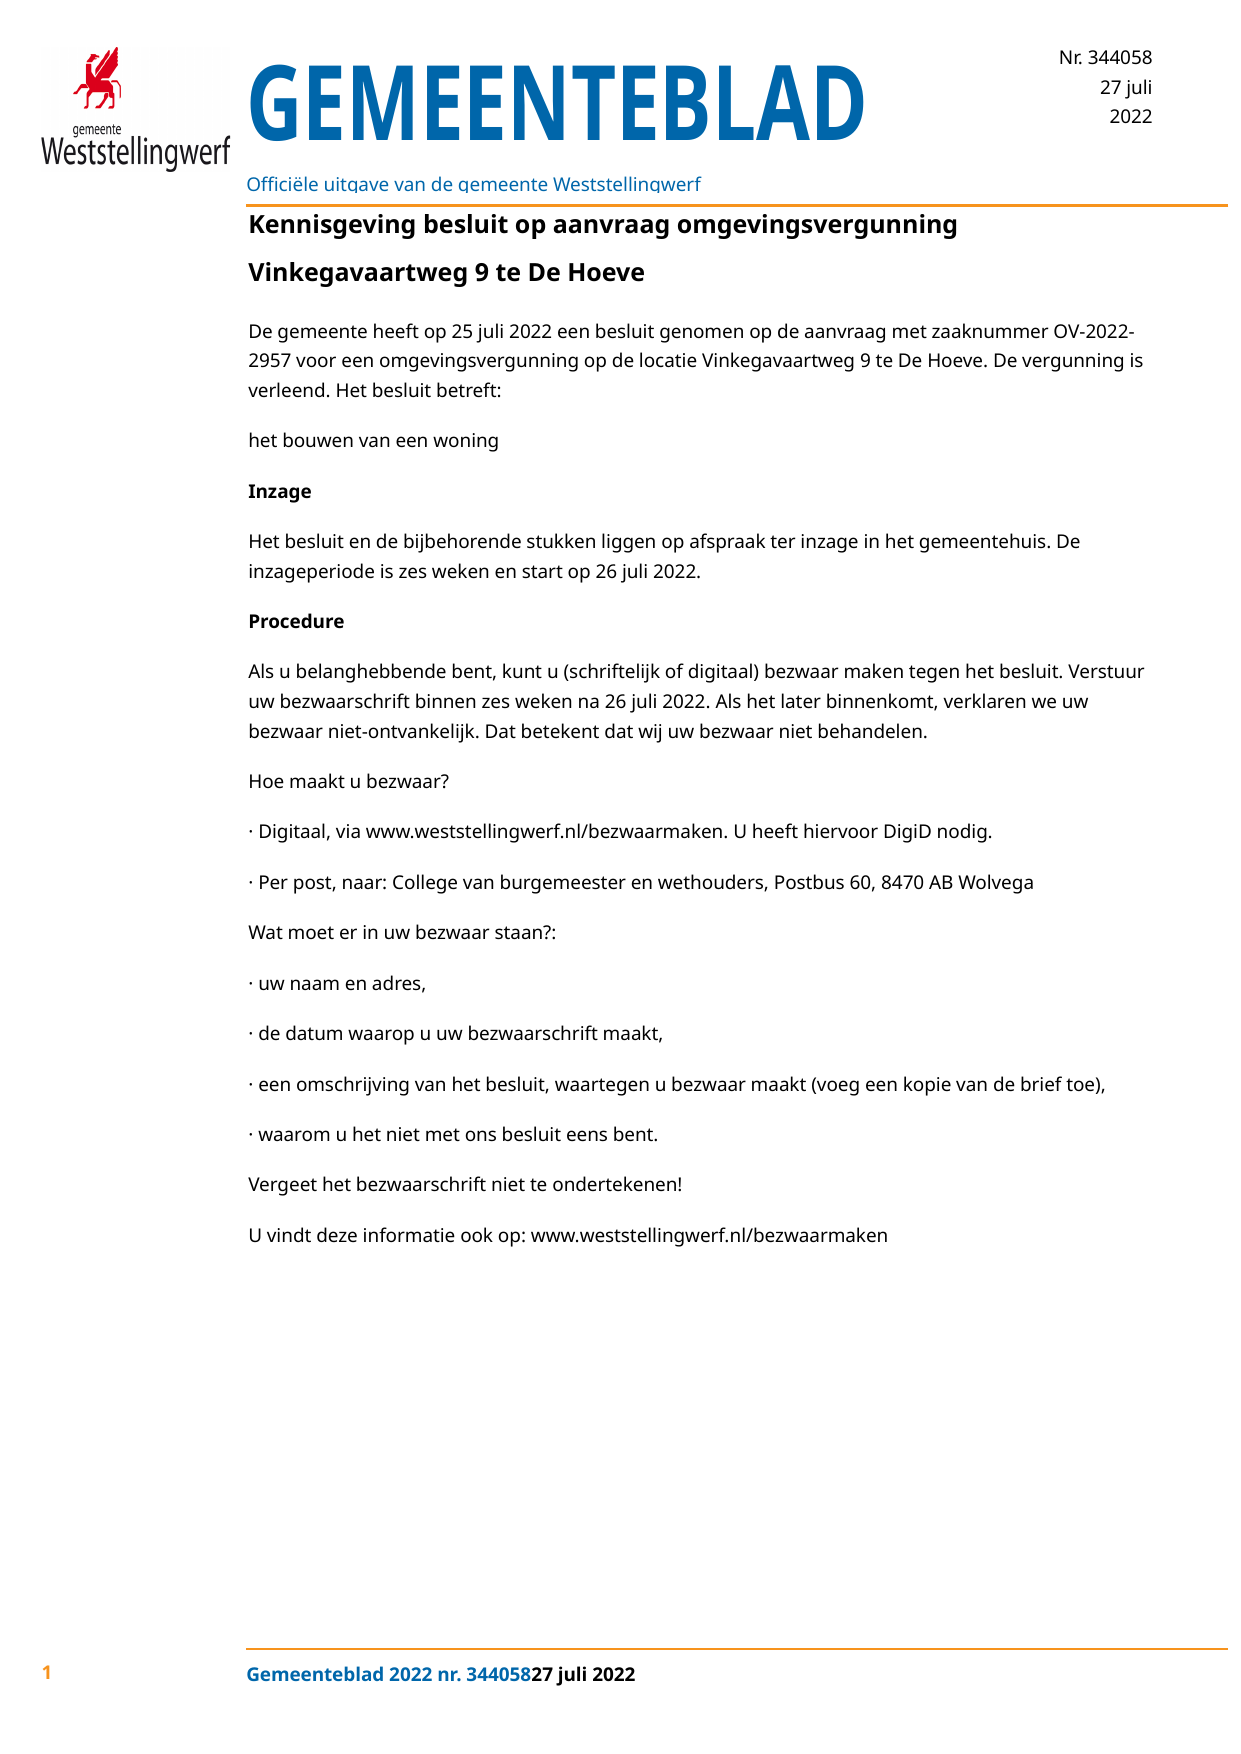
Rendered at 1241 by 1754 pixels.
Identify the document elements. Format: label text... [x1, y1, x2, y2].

text Vergeet het bezwaarschrift niet te ondertekenen! [248, 1172, 1152, 1197]
text · waarom u het niet met ons besluit eens bent. [248, 1121, 1152, 1147]
text U vindt deze informatie ook op: www.weststellingwerf.nl/bezwaarmaken [248, 1222, 1152, 1248]
text · de datum waarop u uw bezwaarschrift maakt, [248, 1020, 1152, 1046]
picture [41, 47, 231, 172]
text Hoe maakt u bezwaar? [248, 768, 1152, 794]
text · Per post, naar: College van burgemeester en wethouders, Postbus 60, 8470 AB Wolvega [248, 869, 1152, 895]
text het bouwen van een woning [248, 427, 1152, 453]
text · een omschrijving van het besluit, waartegen u bezwaar maakt (voeg een kopie van de brief toe), [248, 1071, 1152, 1097]
text Wat moet er in uw bezwaar staan?: [248, 919, 1152, 945]
text Het besluit en de bijbehorende stukken liggen op afspraak ter inzage in het gemeentehuis. De inzageperiode is zes weken en start op 26 juli 2022. [248, 528, 1152, 584]
text · Digitaal, via www.weststellingwerf.nl/bezwaarmaken. U heeft hiervoor DigiD nodig. [248, 819, 1152, 844]
text De gemeente heeft op 25 juli 2022 een besluit genomen op de aanvraag met zaaknummer OV-2022-2957 voor een omgevingsvergunning op de locatie Vinkegavaartweg 9 te De Hoeve. De vergunning is verleend. Het besluit betreft: [248, 318, 1152, 403]
text Inzage [248, 478, 1152, 504]
text Procedure [248, 608, 1152, 634]
text Kennisgeving besluit op aanvraag omgevingsvergunning Vinkegavaartweg 9 te De Hoeve [248, 207, 1152, 288]
text Als u belanghebbende bent, kunt u (schriftelijk of digitaal) bezwaar maken tegen het besluit. Verstuur uw bezwaarschrift binnen zes weken na 26 juli 2022. Als het later binnenkomt, verklaren we uw bezwaar niet-ontvankelijk. Dat betekent dat wij uw bezwaar niet behandelen. [248, 659, 1152, 744]
text · uw naam en adres, [248, 970, 1152, 996]
